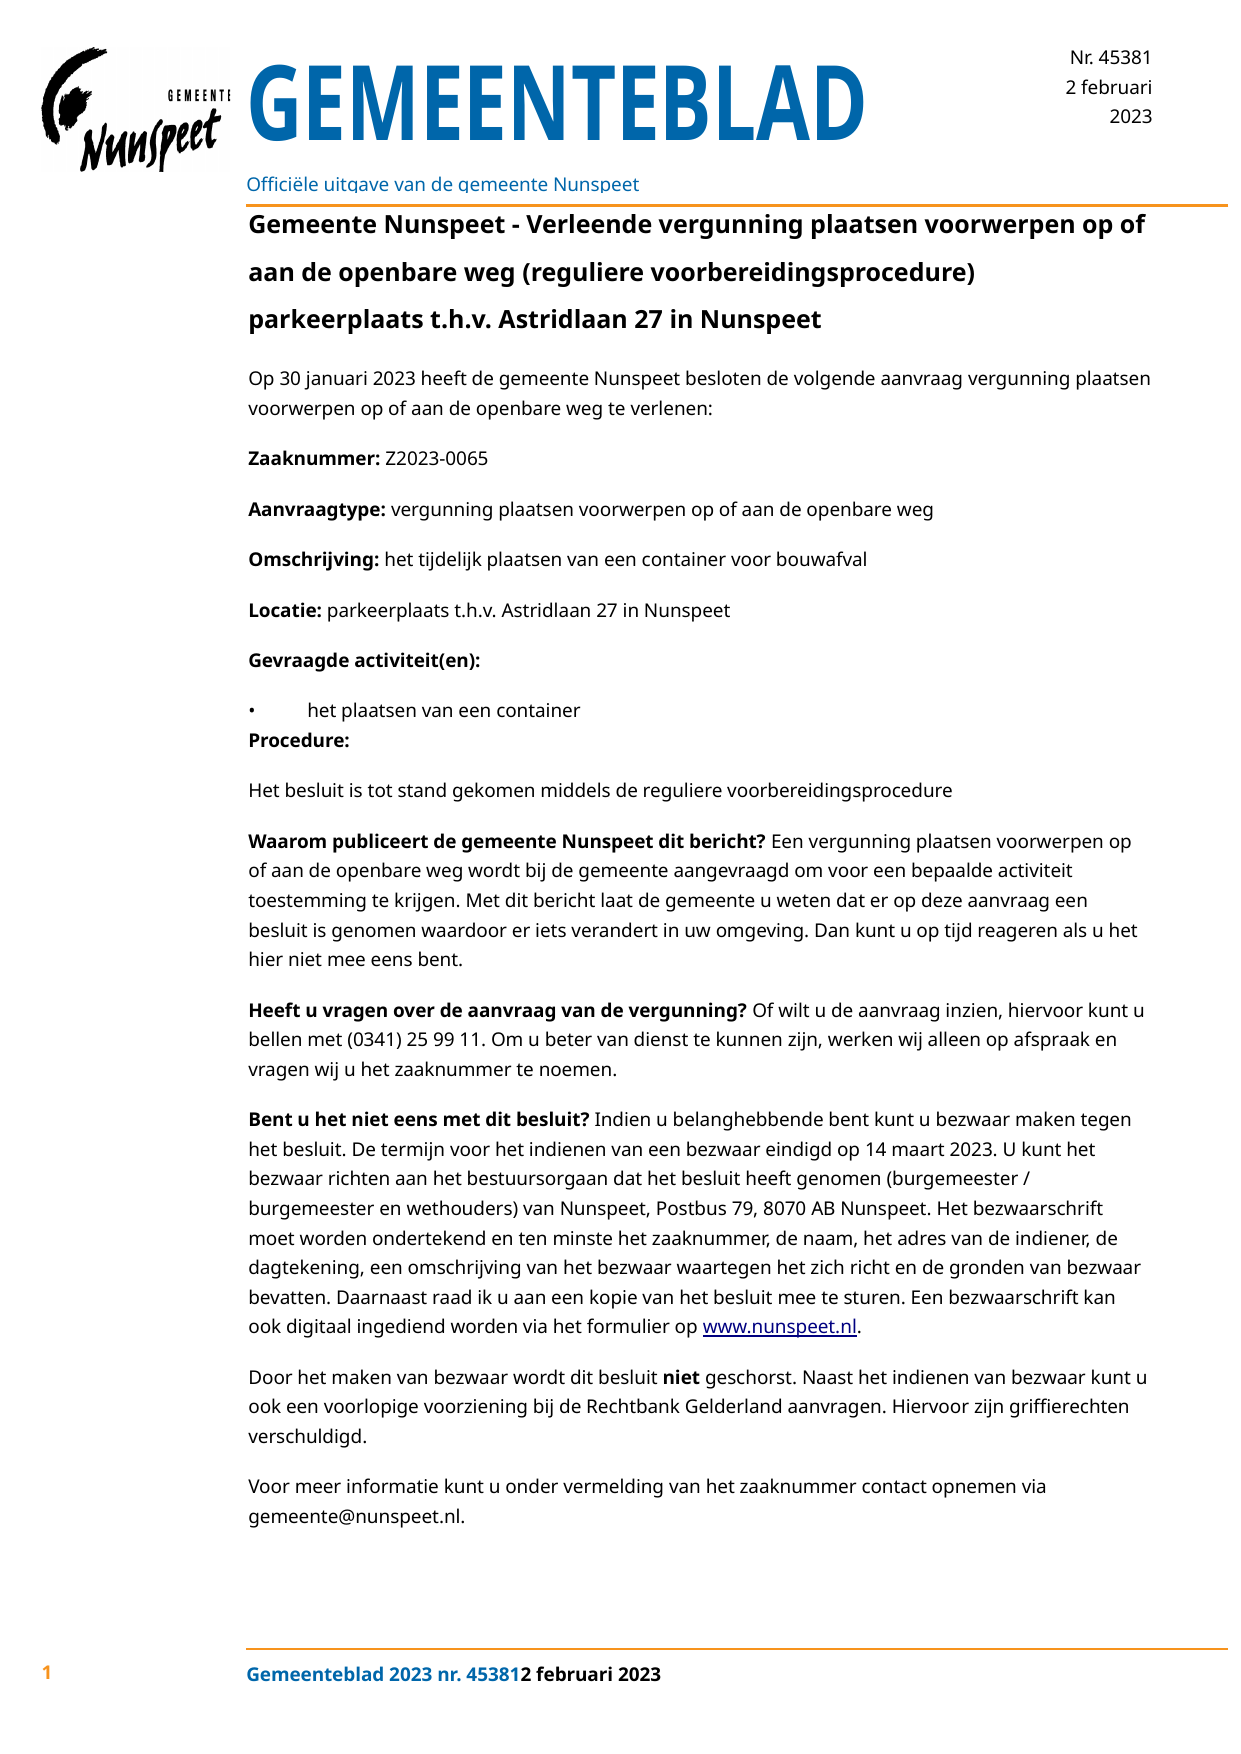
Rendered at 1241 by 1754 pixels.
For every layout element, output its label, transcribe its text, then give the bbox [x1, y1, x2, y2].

list het plaatsen van een container [248, 698, 1152, 723]
text Procedure: [248, 727, 1152, 753]
text Voor meer informatie kunt u onder vermelding van het zaaknummer contact opnemen via gemeente@nunspeet.nl. [248, 1473, 1152, 1529]
picture [41, 47, 231, 172]
text Aanvraagtype: vergunning plaatsen voorwerpen op of aan de openbare weg [248, 496, 1152, 522]
text Het besluit is tot stand gekomen middels de reguliere voorbereidingsprocedure [248, 778, 1152, 803]
text Op 30 januari 2023 heeft de gemeente Nunspeet besloten de volgende aanvraag vergunning plaatsen voorwerpen op of aan de openbare weg te verlenen: [248, 366, 1152, 421]
text Gemeente Nunspeet - Verleende vergunning plaatsen voorwerpen op of aan de openbare weg (reguliere voorbereidingsprocedure) parkeerplaats t.h.v. Astridlaan 27 in Nunspeet [248, 207, 1152, 336]
text Locatie: parkeerplaats t.h.v. Astridlaan 27 in Nunspeet [248, 597, 1152, 622]
text Zaaknummer: Z2023-0065 [248, 446, 1152, 471]
text Waarom publiceert de gemeente Nunspeet dit bericht? Een vergunning plaatsen voorwerpen op of aan de openbare weg wordt bij de gemeente aangevraagd om voor een bepaalde activiteit toestemming te krijgen. Met dit bericht laat de gemeente u weten dat er op deze aanvraag een besluit is genomen waardoor er iets verandert in uw omgeving. Dan kunt u op tijd reageren als u het hier niet mee eens bent. [248, 828, 1152, 972]
text Bent u het niet eens met dit besluit? Indien u belanghebbende bent kunt u bezwaar maken tegen het besluit. De termijn voor het indienen van een bezwaar eindigd op 14 maart 2023. U kunt het bezwaar richten aan het bestuursorgaan dat het besluit heeft genomen (burgemeester / burgemeester en wethouders) van Nunspeet, Postbus 79, 8070 AB Nunspeet. Het bezwaarschrift moet worden ondertekend en ten minste het zaaknummer, de naam, het adres van de indiener, de dagtekening, een omschrijving van het bezwaar waartegen het zich richt en de gronden van bezwaar bevatten. Daarnaast raad ik u aan een kopie van het besluit mee te sturen. Een bezwaarschrift kan ook digitaal ingediend worden via het formulier op www.nunspeet.nl. [248, 1106, 1152, 1339]
text Omschrijving: het tijdelijk plaatsen van een container voor bouwafval [248, 546, 1152, 572]
text Door het maken van bezwaar wordt dit besluit niet geschorst. Naast het indienen van bezwaar kunt u ook een voorlopige voorziening bij de Rechtbank Gelderland aanvragen. Hiervoor zijn griffierechten verschuldigd. [248, 1364, 1152, 1449]
text Heeft u vragen over de aanvraag van de vergunning? Of wilt u de aanvraag inzien, hiervoor kunt u bellen met (0341) 25 99 11. Om u beter van dienst te kunnen zijn, werken wij alleen op afspraak en vragen wij u het zaaknummer te noemen. [248, 997, 1152, 1082]
text Gevraagde activiteit(en): [248, 647, 1152, 673]
